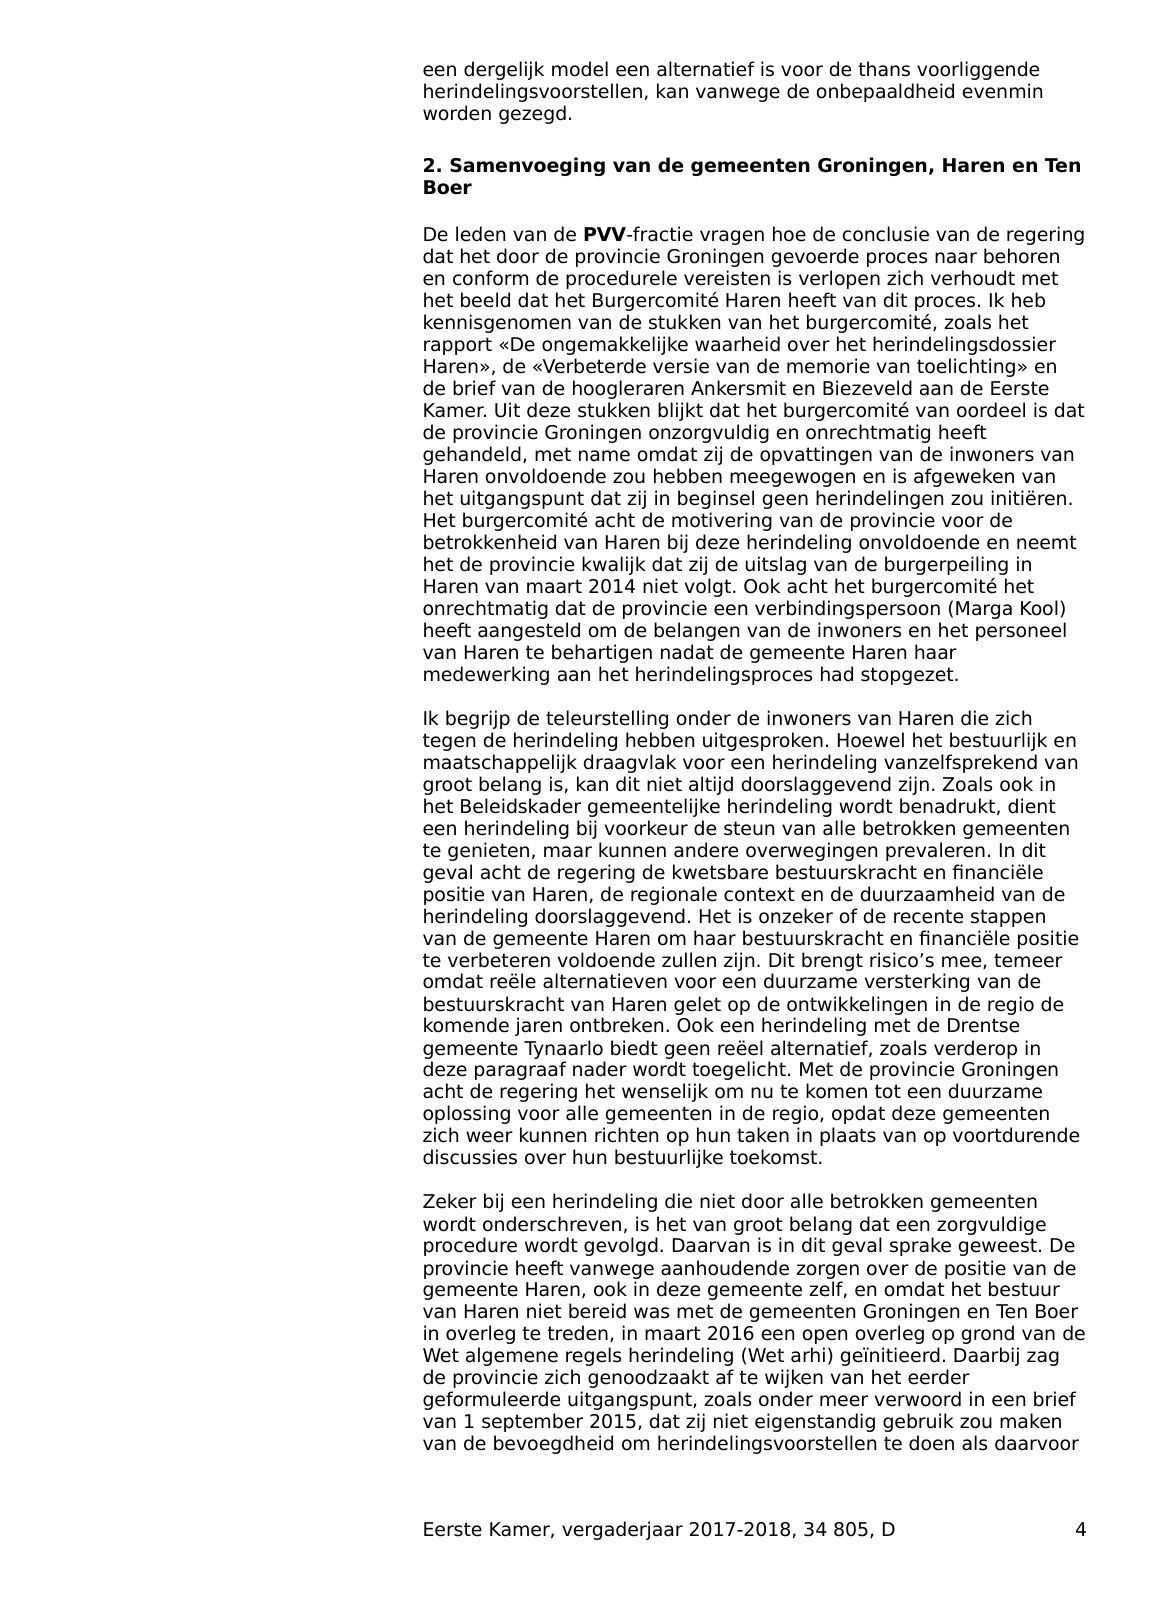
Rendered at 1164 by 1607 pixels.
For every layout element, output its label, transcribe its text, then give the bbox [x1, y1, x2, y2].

text een dergelijk model een alternatief is voor de thans voorliggende herindelingsvoorstellen, kan vanwege de onbepaaldheid evenmin worden gezegd. [422, 59, 1087, 125]
text De leden van de PVV-fractie vragen hoe de conclusie van de regering dat het door de provincie Groningen gevoerde proces naar behoren en conform de procedurele vereisten is verlopen zich verhoudt met het beeld dat het Burgercomité Haren heeft van dit proces. Ik heb kennisgenomen van de stukken van het burgercomité, zoals het rapport «De ongemakkelijke waarheid over het herindelingsdossier Haren», de «Verbeterde versie van de memorie van toelichting» en de brief van de hoogleraren Ankersmit en Biezeveld aan de Eerste Kamer. Uit deze stukken blijkt dat het burgercomité van oordeel is dat de provincie Groningen onzorgvuldig en onrechtmatig heeft gehandeld, met name omdat zij de opvattingen van de inwoners van Haren onvoldoende zou hebben meegewogen en is afgeweken van het uitgangspunt dat zij in beginsel geen herindelingen zou initiëren. Het burgercomité acht de motivering van de provincie voor de betrokkenheid van Haren bij deze herindeling onvoldoende en neemt het de provincie kwalijk dat zij de uitslag van de burgerpeiling in Haren van maart 2014 niet volgt. Ook acht het burgercomité het onrechtmatig dat de provincie een verbindingspersoon (Marga Kool) heeft aangesteld om de belangen van de inwoners en het personeel van Haren te behartigen nadat de gemeente Haren haar medewerking aan het herindelingsproces had stopgezet. [422, 224, 1087, 686]
subtitle 2. Samenvoeging van de gemeenten Groningen, Haren en Ten Boer [422, 155, 1087, 199]
text Zeker bij een herindeling die niet door alle betrokken gemeenten wordt onderschreven, is het van groot belang dat een zorgvuldige procedure wordt gevolgd. Daarvan is in dit geval sprake geweest. De provincie heeft vanwege aanhoudende zorgen over de positie van de gemeente Haren, ook in deze gemeente zelf, en omdat het bestuur van Haren niet bereid was met de gemeenten Groningen en Ten Boer in overleg te treden, in maart 2016 een open overleg op grond van de Wet algemene regels herindeling (Wet arhi) geïnitieerd. Daarbij zag de provincie zich genoodzaakt af te wijken van het eerder geformuleerde uitgangspunt, zoals onder meer verwoord in een brief van 1 september 2015, dat zij niet eigenstandig gebruik zou maken van de bevoegdheid om herindelingsvoorstellen te doen als daarvoor [422, 1191, 1087, 1455]
text Ik begrijp de teleurstelling onder de inwoners van Haren die zich tegen de herindeling hebben uitgesproken. Hoewel het bestuurlijk en maatschappelijk draagvlak voor een herindeling vanzelfsprekend van groot belang is, kan dit niet altijd doorslaggevend zijn. Zoals ook in het Beleidskader gemeentelijke herindeling wordt benadrukt, dient een herindeling bij voorkeur de steun van alle betrokken gemeenten te genieten, maar kunnen andere overwegingen prevaleren. In dit geval acht de regering de kwetsbare bestuurskracht en financiële positie van Haren, de regionale context en de duurzaamheid van de herindeling doorslaggevend. Het is onzeker of de recente stappen van de gemeente Haren om haar bestuurskracht en financiële positie te verbeteren voldoende zullen zijn. Dit brengt risico’s mee, temeer omdat reële alternatieven voor een duurzame versterking van de bestuurskracht van Haren gelet op de ontwikkelingen in de regio de komende jaren ontbreken. Ook een herindeling met de Drentse gemeente Tynaarlo biedt geen reëel alternatief, zoals verderop in deze paragraaf nader wordt toegelicht. Met de provincie Groningen acht de regering het wenselijk om nu te komen tot een duurzame oplossing voor alle gemeenten in de regio, opdat deze gemeenten zich weer kunnen richten op hun taken in plaats van op voortdurende discussies over hun bestuurlijke toekomst. [422, 708, 1087, 1169]
